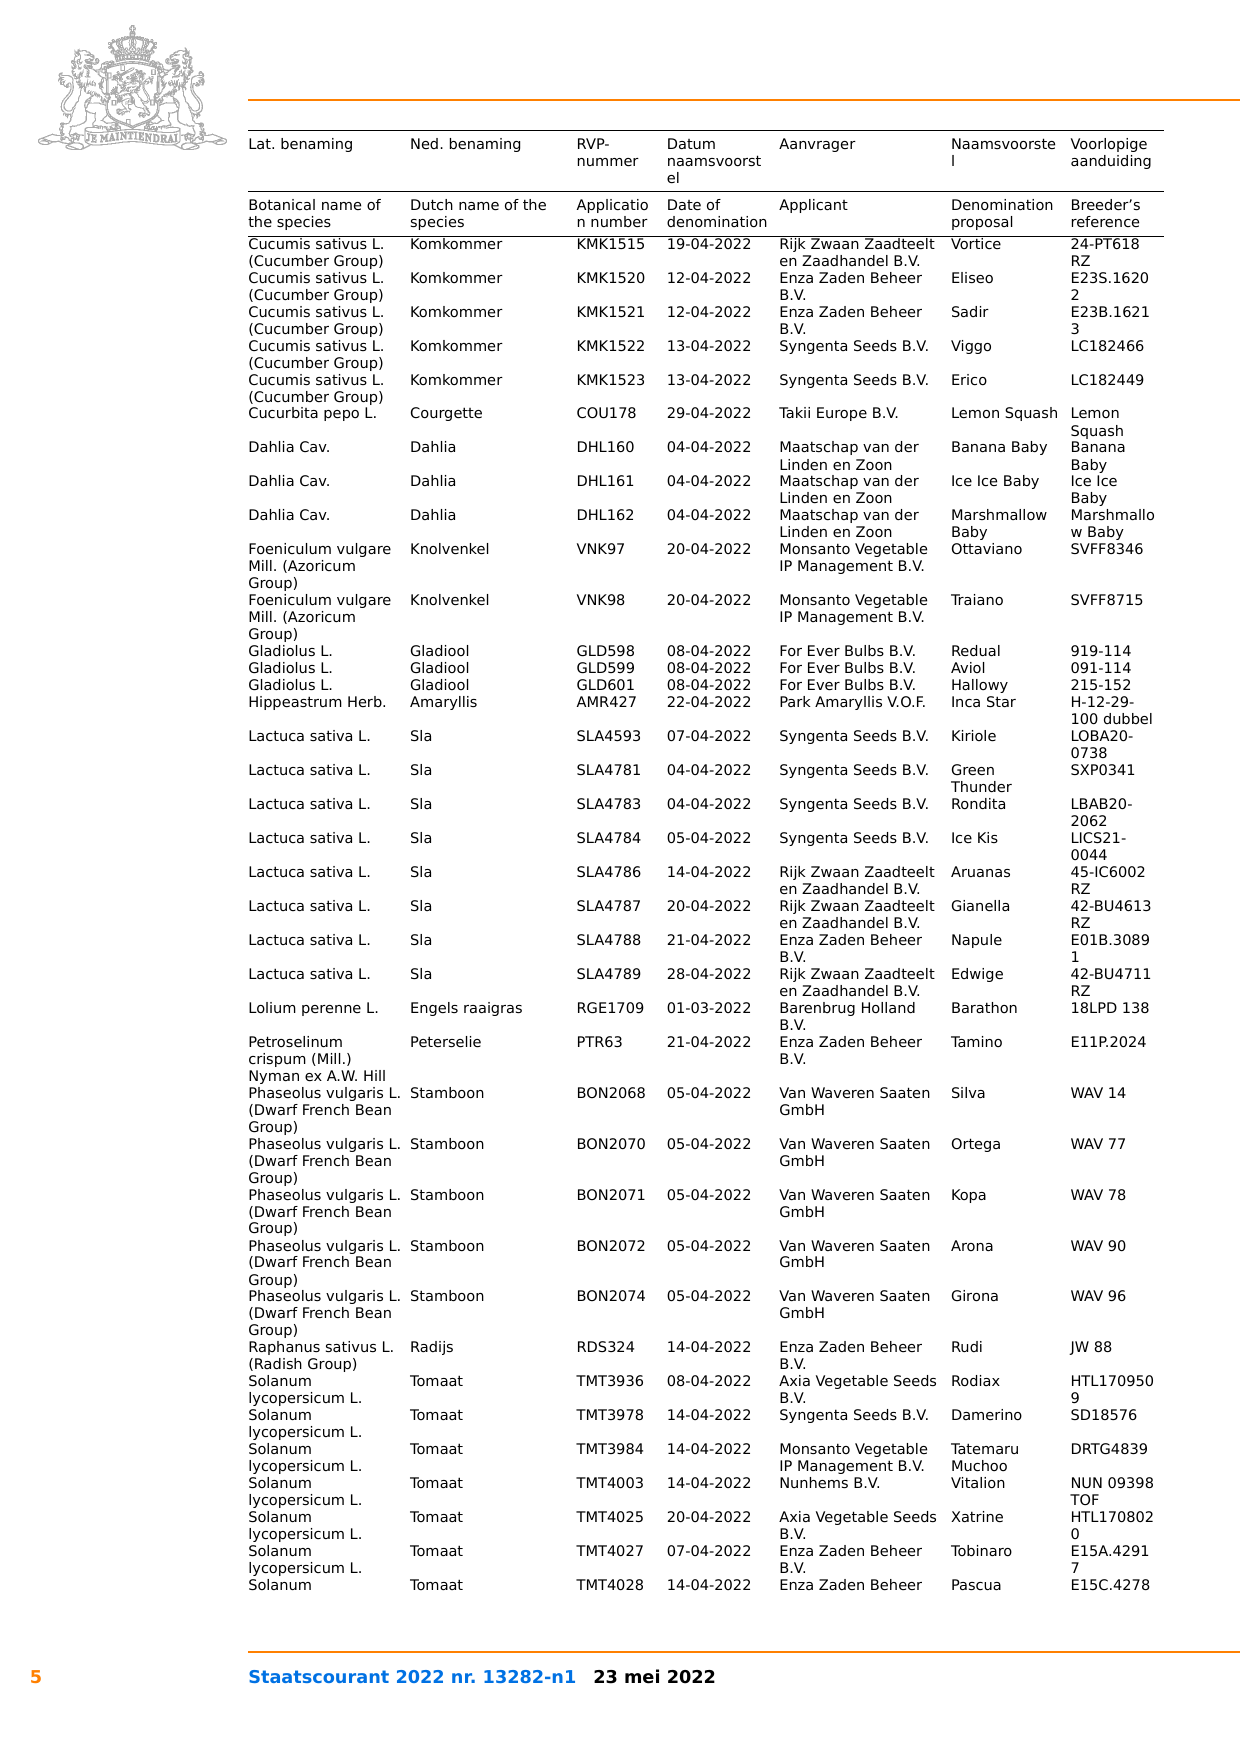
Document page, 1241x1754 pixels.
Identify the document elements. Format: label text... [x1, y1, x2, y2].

table_cell 28-04-2022 [661, 966, 773, 1000]
table_cell Botanical name of the species [248, 192, 404, 236]
table_cell 04-04-2022 [661, 439, 773, 473]
table_cell E23S.16202 [1065, 270, 1163, 303]
table_cell Lemon Squash [1065, 405, 1163, 439]
table_cell Gladiolus L. [248, 660, 404, 677]
table_cell Foeniculum vulgare Mill. (Azoricum Group) [248, 541, 404, 592]
table_cell Tomaat [404, 1543, 570, 1577]
table_cell Ice Ice Baby [1065, 473, 1163, 507]
table_cell E15A.42917 [1065, 1543, 1163, 1577]
table_cell Aruanas [945, 864, 1064, 898]
table_cell Banana Baby [945, 439, 1064, 473]
table_cell E11P.2024 [1065, 1034, 1163, 1084]
table_cell Van Waveren Saaten GmbH [773, 1186, 945, 1237]
table_cell SLA4781 [570, 762, 661, 796]
table_cell GLD599 [570, 660, 661, 677]
table_cell WAV 78 [1065, 1186, 1163, 1237]
table_cell Silva [945, 1085, 1064, 1136]
table_cell BON2074 [570, 1288, 661, 1339]
table_cell NUN 09398 TOF [1065, 1475, 1163, 1509]
table_cell Enza Zaden Beheer B.V. [773, 1339, 945, 1373]
table_cell Syngenta Seeds B.V. [773, 728, 945, 762]
table_cell Komkommer [404, 237, 570, 269]
table_cell 22-04-2022 [661, 694, 773, 728]
table_cell KMK1523 [570, 371, 661, 405]
table_cell VNK97 [570, 541, 661, 592]
table_cell 14-04-2022 [661, 1339, 773, 1373]
table_cell COU178 [570, 405, 661, 439]
table_cell TMT3936 [570, 1373, 661, 1407]
table_cell RDS324 [570, 1339, 661, 1373]
table_cell 29-04-2022 [661, 405, 773, 439]
table_cell Edwige [945, 966, 1064, 1000]
table_cell Lactuca sativa L. [248, 830, 404, 864]
table_cell 05-04-2022 [661, 1238, 773, 1288]
table_cell Sla [404, 830, 570, 864]
table_cell Lactuca sativa L. [248, 762, 404, 796]
table_cell TMT4027 [570, 1543, 661, 1577]
table_cell Aviol [945, 660, 1064, 677]
table_cell KMK1515 [570, 237, 661, 269]
table_cell WAV 14 [1065, 1085, 1163, 1136]
table_cell Monsanto Vegetable IP Management B.V. [773, 541, 945, 592]
table_cell Knolvenkel [404, 592, 570, 643]
table_cell Rijk Zwaan Zaadteelt en Zaadhandel B.V. [773, 864, 945, 898]
table_cell Stamboon [404, 1136, 570, 1186]
table_cell Solanum lycopersicum L. [248, 1373, 404, 1407]
table_cell SLA4787 [570, 898, 661, 932]
table_cell Eliseo [945, 270, 1064, 303]
table_cell 05-04-2022 [661, 1288, 773, 1339]
table_cell Syngenta Seeds B.V. [773, 338, 945, 371]
table_cell Dahlia [404, 439, 570, 473]
table_cell Van Waveren Saaten GmbH [773, 1238, 945, 1288]
table_cell Sla [404, 898, 570, 932]
table_cell 20-04-2022 [661, 541, 773, 592]
table_cell Sla [404, 864, 570, 898]
table_cell Solanum lycopersicum L. [248, 1407, 404, 1441]
table_cell DHL162 [570, 507, 661, 541]
table_cell Erico [945, 371, 1064, 405]
table_cell Lemon Squash [945, 405, 1064, 439]
table_cell Vortice [945, 237, 1064, 269]
table_cell Tomaat [404, 1509, 570, 1543]
table_cell Sadir [945, 304, 1064, 337]
table_cell Pascua [945, 1577, 1064, 1594]
table_cell WAV 96 [1065, 1288, 1163, 1339]
table_cell Solanum lycopersicum L. [248, 1441, 404, 1475]
table_cell Dahlia [404, 473, 570, 507]
table_cell Sla [404, 762, 570, 796]
table_cell 24-PT618 RZ [1065, 237, 1163, 269]
table_cell 08-04-2022 [661, 643, 773, 660]
table_cell Enza Zaden Beheer B.V. [773, 932, 945, 966]
table_cell 05-04-2022 [661, 1186, 773, 1237]
table_cell Solanum lycopersicum L. [248, 1543, 404, 1577]
table_cell E15C.4278 [1065, 1577, 1163, 1594]
table_cell For Ever Bulbs B.V. [773, 643, 945, 660]
table_cell TMT3984 [570, 1441, 661, 1475]
table_cell Stamboon [404, 1288, 570, 1339]
table_cell 05-04-2022 [661, 1085, 773, 1136]
table_cell Foeniculum vulgare Mill. (Azoricum Group) [248, 592, 404, 643]
table_cell Breeder’s reference [1065, 192, 1163, 236]
table_header Lat. benaming [248, 131, 404, 191]
table_cell Gianella [945, 898, 1064, 932]
table_cell SLA4789 [570, 966, 661, 1000]
table_cell DHL160 [570, 439, 661, 473]
table_cell Gladiool [404, 660, 570, 677]
table_cell Nunhems B.V. [773, 1475, 945, 1509]
table_cell Syngenta Seeds B.V. [773, 1407, 945, 1441]
table_cell Stamboon [404, 1085, 570, 1136]
table_cell SXP0341 [1065, 762, 1163, 796]
table_cell Sla [404, 728, 570, 762]
table_cell WAV 90 [1065, 1238, 1163, 1288]
table_cell Phaseolus vulgaris L. (Dwarf French Bean Group) [248, 1136, 404, 1186]
table_cell Takii Europe B.V. [773, 405, 945, 439]
table_cell Monsanto Vegetable IP Management B.V. [773, 1441, 945, 1475]
table_cell Banana Baby [1065, 439, 1163, 473]
table_cell 42-BU4711 RZ [1065, 966, 1163, 1000]
table_cell Green Thunder [945, 762, 1064, 796]
table_cell Ottaviano [945, 541, 1064, 592]
table_cell Phaseolus vulgaris L. (Dwarf French Bean Group) [248, 1186, 404, 1237]
table_cell Hallowy [945, 677, 1064, 694]
table_cell Engels raaigras [404, 1000, 570, 1034]
table_cell 42-BU4613 RZ [1065, 898, 1163, 932]
table_cell 05-04-2022 [661, 1136, 773, 1186]
table_cell Phaseolus vulgaris L. (Dwarf French Bean Group) [248, 1238, 404, 1288]
table_cell SLA4593 [570, 728, 661, 762]
table_cell TMT4028 [570, 1577, 661, 1594]
table_cell Monsanto Vegetable IP Management B.V. [773, 592, 945, 643]
table_cell Solanum [248, 1577, 404, 1594]
table_header Datum naamsvoorstel [661, 131, 773, 191]
table_cell Tomaat [404, 1373, 570, 1407]
table_cell 14-04-2022 [661, 1577, 773, 1594]
table_cell Enza Zaden Beheer B.V. [773, 1543, 945, 1577]
table_cell Barathon [945, 1000, 1064, 1034]
table_cell 215-152 [1065, 677, 1163, 694]
table_cell 08-04-2022 [661, 660, 773, 677]
table_cell BON2071 [570, 1186, 661, 1237]
table_cell Damerino [945, 1407, 1064, 1441]
table_cell KMK1522 [570, 338, 661, 371]
table_cell DHL161 [570, 473, 661, 507]
table_cell Komkommer [404, 371, 570, 405]
table_cell VNK98 [570, 592, 661, 643]
table_header Naamsvoorstel [945, 131, 1064, 191]
table_cell Ice Ice Baby [945, 473, 1064, 507]
table_cell 04-04-2022 [661, 762, 773, 796]
table_cell 08-04-2022 [661, 677, 773, 694]
table_cell Tomaat [404, 1577, 570, 1594]
table_cell Maatschap van der Linden en Zoon [773, 473, 945, 507]
table_cell SLA4786 [570, 864, 661, 898]
table_cell Xatrine [945, 1509, 1064, 1543]
table_cell 14-04-2022 [661, 864, 773, 898]
table_cell Rodiax [945, 1373, 1064, 1407]
table_cell 12-04-2022 [661, 270, 773, 303]
table_cell WAV 77 [1065, 1136, 1163, 1186]
table_cell Date of denomination [661, 192, 773, 236]
table_cell Rijk Zwaan Zaadteelt en Zaadhandel B.V. [773, 237, 945, 269]
table_cell Vitalion [945, 1475, 1064, 1509]
table_cell 919-114 [1065, 643, 1163, 660]
table_cell KMK1521 [570, 304, 661, 337]
table_cell 05-04-2022 [661, 830, 773, 864]
table_cell Rijk Zwaan Zaadteelt en Zaadhandel B.V. [773, 966, 945, 1000]
table_cell SLA4788 [570, 932, 661, 966]
table_cell Syngenta Seeds B.V. [773, 830, 945, 864]
table_cell HTL1708020 [1065, 1509, 1163, 1543]
table_cell Maatschap van der Linden en Zoon [773, 507, 945, 541]
table_cell 21-04-2022 [661, 932, 773, 966]
table_cell Komkommer [404, 304, 570, 337]
table_cell SLA4784 [570, 830, 661, 864]
table_cell 091-114 [1065, 660, 1163, 677]
table_cell Dahlia Cav. [248, 473, 404, 507]
table_cell Knolvenkel [404, 541, 570, 592]
table_cell Sla [404, 932, 570, 966]
table_cell TMT3978 [570, 1407, 661, 1441]
table_cell Rijk Zwaan Zaadteelt en Zaadhandel B.V. [773, 898, 945, 932]
table_cell Van Waveren Saaten GmbH [773, 1085, 945, 1136]
table_cell Komkommer [404, 338, 570, 371]
table_cell SVFF8715 [1065, 592, 1163, 643]
table_cell Van Waveren Saaten GmbH [773, 1288, 945, 1339]
table_cell 13-04-2022 [661, 338, 773, 371]
table_cell Park Amaryllis V.O.F. [773, 694, 945, 728]
table_cell Phaseolus vulgaris L. (Dwarf French Bean Group) [248, 1288, 404, 1339]
table_cell Tomaat [404, 1475, 570, 1509]
table_cell H-12-29-100 dubbel [1065, 694, 1163, 728]
table_cell Cucumis sativus L. (Cucumber Group) [248, 338, 404, 371]
table_cell Van Waveren Saaten GmbH [773, 1136, 945, 1186]
table_cell Tatemaru Muchoo [945, 1441, 1064, 1475]
table_cell Petroselinum crispum (Mill.) Nyman ex A.W. Hill [248, 1034, 404, 1084]
table_cell Cucumis sativus L. (Cucumber Group) [248, 270, 404, 303]
table_cell TMT4003 [570, 1475, 661, 1509]
table_cell Radijs [404, 1339, 570, 1373]
table_cell Tomaat [404, 1407, 570, 1441]
table_cell 01-03-2022 [661, 1000, 773, 1034]
table_cell 12-04-2022 [661, 304, 773, 337]
table_cell E23B.16213 [1065, 304, 1163, 337]
table_cell GLD601 [570, 677, 661, 694]
table_cell Cucumis sativus L. (Cucumber Group) [248, 304, 404, 337]
table_cell 45-IC6002 RZ [1065, 864, 1163, 898]
table_cell 20-04-2022 [661, 1509, 773, 1543]
table_cell Gladiolus L. [248, 643, 404, 660]
table_cell BON2068 [570, 1085, 661, 1136]
table_cell SD18576 [1065, 1407, 1163, 1441]
table_cell Tobinaro [945, 1543, 1064, 1577]
table_cell Rudi [945, 1339, 1064, 1373]
table_cell Axia Vegetable Seeds B.V. [773, 1509, 945, 1543]
table_cell E01B.30891 [1065, 932, 1163, 966]
table_cell LOBA20-0738 [1065, 728, 1163, 762]
table_cell Enza Zaden Beheer B.V. [773, 304, 945, 337]
table_cell 04-04-2022 [661, 507, 773, 541]
table_cell For Ever Bulbs B.V. [773, 660, 945, 677]
table_cell BON2072 [570, 1238, 661, 1288]
table_cell Stamboon [404, 1186, 570, 1237]
table_cell GLD598 [570, 643, 661, 660]
table_cell KMK1520 [570, 270, 661, 303]
table_cell LICS21-0044 [1065, 830, 1163, 864]
table_cell Syngenta Seeds B.V. [773, 371, 945, 405]
table_cell Application number [570, 192, 661, 236]
table_cell Dahlia Cav. [248, 439, 404, 473]
table_cell For Ever Bulbs B.V. [773, 677, 945, 694]
table_cell Axia Vegetable Seeds B.V. [773, 1373, 945, 1407]
table_cell 07-04-2022 [661, 1543, 773, 1577]
table_cell 14-04-2022 [661, 1475, 773, 1509]
table_cell Marshmallow Baby [1065, 507, 1163, 541]
table_cell LC182449 [1065, 371, 1163, 405]
table_cell Lactuca sativa L. [248, 932, 404, 966]
table_cell Peterselie [404, 1034, 570, 1084]
table_cell Dahlia Cav. [248, 507, 404, 541]
table_cell Lactuca sativa L. [248, 864, 404, 898]
table_cell PTR63 [570, 1034, 661, 1084]
table_header Voorlopige aanduiding [1065, 131, 1163, 191]
table_cell Syngenta Seeds B.V. [773, 796, 945, 830]
table_cell Sla [404, 796, 570, 830]
table_cell Komkommer [404, 270, 570, 303]
table_cell Lactuca sativa L. [248, 728, 404, 762]
table_cell Solanum lycopersicum L. [248, 1509, 404, 1543]
table_cell DRTG4839 [1065, 1441, 1163, 1475]
table_cell TMT4025 [570, 1509, 661, 1543]
table_cell Raphanus sativus L. (Radish Group) [248, 1339, 404, 1373]
table_cell Viggo [945, 338, 1064, 371]
table_cell 18LPD 138 [1065, 1000, 1163, 1034]
table_cell Kopa [945, 1186, 1064, 1237]
table_cell LC182466 [1065, 338, 1163, 371]
table_cell Gladiolus L. [248, 677, 404, 694]
table_cell Syngenta Seeds B.V. [773, 762, 945, 796]
table_cell Tomaat [404, 1441, 570, 1475]
table_cell 19-04-2022 [661, 237, 773, 269]
table_cell Lactuca sativa L. [248, 966, 404, 1000]
table_cell Enza Zaden Beheer B.V. [773, 1034, 945, 1084]
table_cell Ortega [945, 1136, 1064, 1186]
table_cell Lactuca sativa L. [248, 898, 404, 932]
table_cell Phaseolus vulgaris L. (Dwarf French Bean Group) [248, 1085, 404, 1136]
table_cell Amaryllis [404, 694, 570, 728]
table_cell Rondita [945, 796, 1064, 830]
table_cell Gladiool [404, 643, 570, 660]
table_cell Cucumis sativus L. (Cucumber Group) [248, 237, 404, 269]
table_cell Denomination proposal [945, 192, 1064, 236]
table_cell Redual [945, 643, 1064, 660]
table_cell AMR427 [570, 694, 661, 728]
table_cell 14-04-2022 [661, 1441, 773, 1475]
table_cell Cucurbita pepo L. [248, 405, 404, 439]
table_cell Girona [945, 1288, 1064, 1339]
table_header RVP-nummer [570, 131, 661, 191]
table_cell HTL1709509 [1065, 1373, 1163, 1407]
table_cell Traiano [945, 592, 1064, 643]
table_cell Sla [404, 966, 570, 1000]
table_header Ned. benaming [404, 131, 570, 191]
table_cell 08-04-2022 [661, 1373, 773, 1407]
table_cell Gladiool [404, 677, 570, 694]
table_cell BON2070 [570, 1136, 661, 1186]
table_cell Marshmallow Baby [945, 507, 1064, 541]
table_cell Dutch name of the species [404, 192, 570, 236]
table_cell Cucumis sativus L. (Cucumber Group) [248, 371, 404, 405]
table_cell Solanum lycopersicum L. [248, 1475, 404, 1509]
table_cell Lactuca sativa L. [248, 796, 404, 830]
table_cell JW 88 [1065, 1339, 1163, 1373]
table_cell Ice Kis [945, 830, 1064, 864]
table_cell 04-04-2022 [661, 796, 773, 830]
table_cell Tamino [945, 1034, 1064, 1084]
table_cell Lolium perenne L. [248, 1000, 404, 1034]
table_cell 13-04-2022 [661, 371, 773, 405]
table_cell 14-04-2022 [661, 1407, 773, 1441]
table_cell 20-04-2022 [661, 898, 773, 932]
table_cell Kiriole [945, 728, 1064, 762]
table_cell Maatschap van der Linden en Zoon [773, 439, 945, 473]
table_cell Hippeastrum Herb. [248, 694, 404, 728]
table_cell 07-04-2022 [661, 728, 773, 762]
table_header Aanvrager [773, 131, 945, 191]
table_cell RGE1709 [570, 1000, 661, 1034]
table_cell 20-04-2022 [661, 592, 773, 643]
picture [38, 25, 227, 150]
table_cell 04-04-2022 [661, 473, 773, 507]
table_cell SLA4783 [570, 796, 661, 830]
table_cell Napule [945, 932, 1064, 966]
table_cell LBAB20-2062 [1065, 796, 1163, 830]
table_cell Barenbrug Holland B.V. [773, 1000, 945, 1034]
table_cell Courgette [404, 405, 570, 439]
table_cell Arona [945, 1238, 1064, 1288]
table_cell Inca Star [945, 694, 1064, 728]
table_cell Stamboon [404, 1238, 570, 1288]
table_cell Enza Zaden Beheer [773, 1577, 945, 1594]
table_cell Applicant [773, 192, 945, 236]
table_cell 21-04-2022 [661, 1034, 773, 1084]
table_cell Dahlia [404, 507, 570, 541]
table_cell Enza Zaden Beheer B.V. [773, 270, 945, 303]
table_cell SVFF8346 [1065, 541, 1163, 592]
